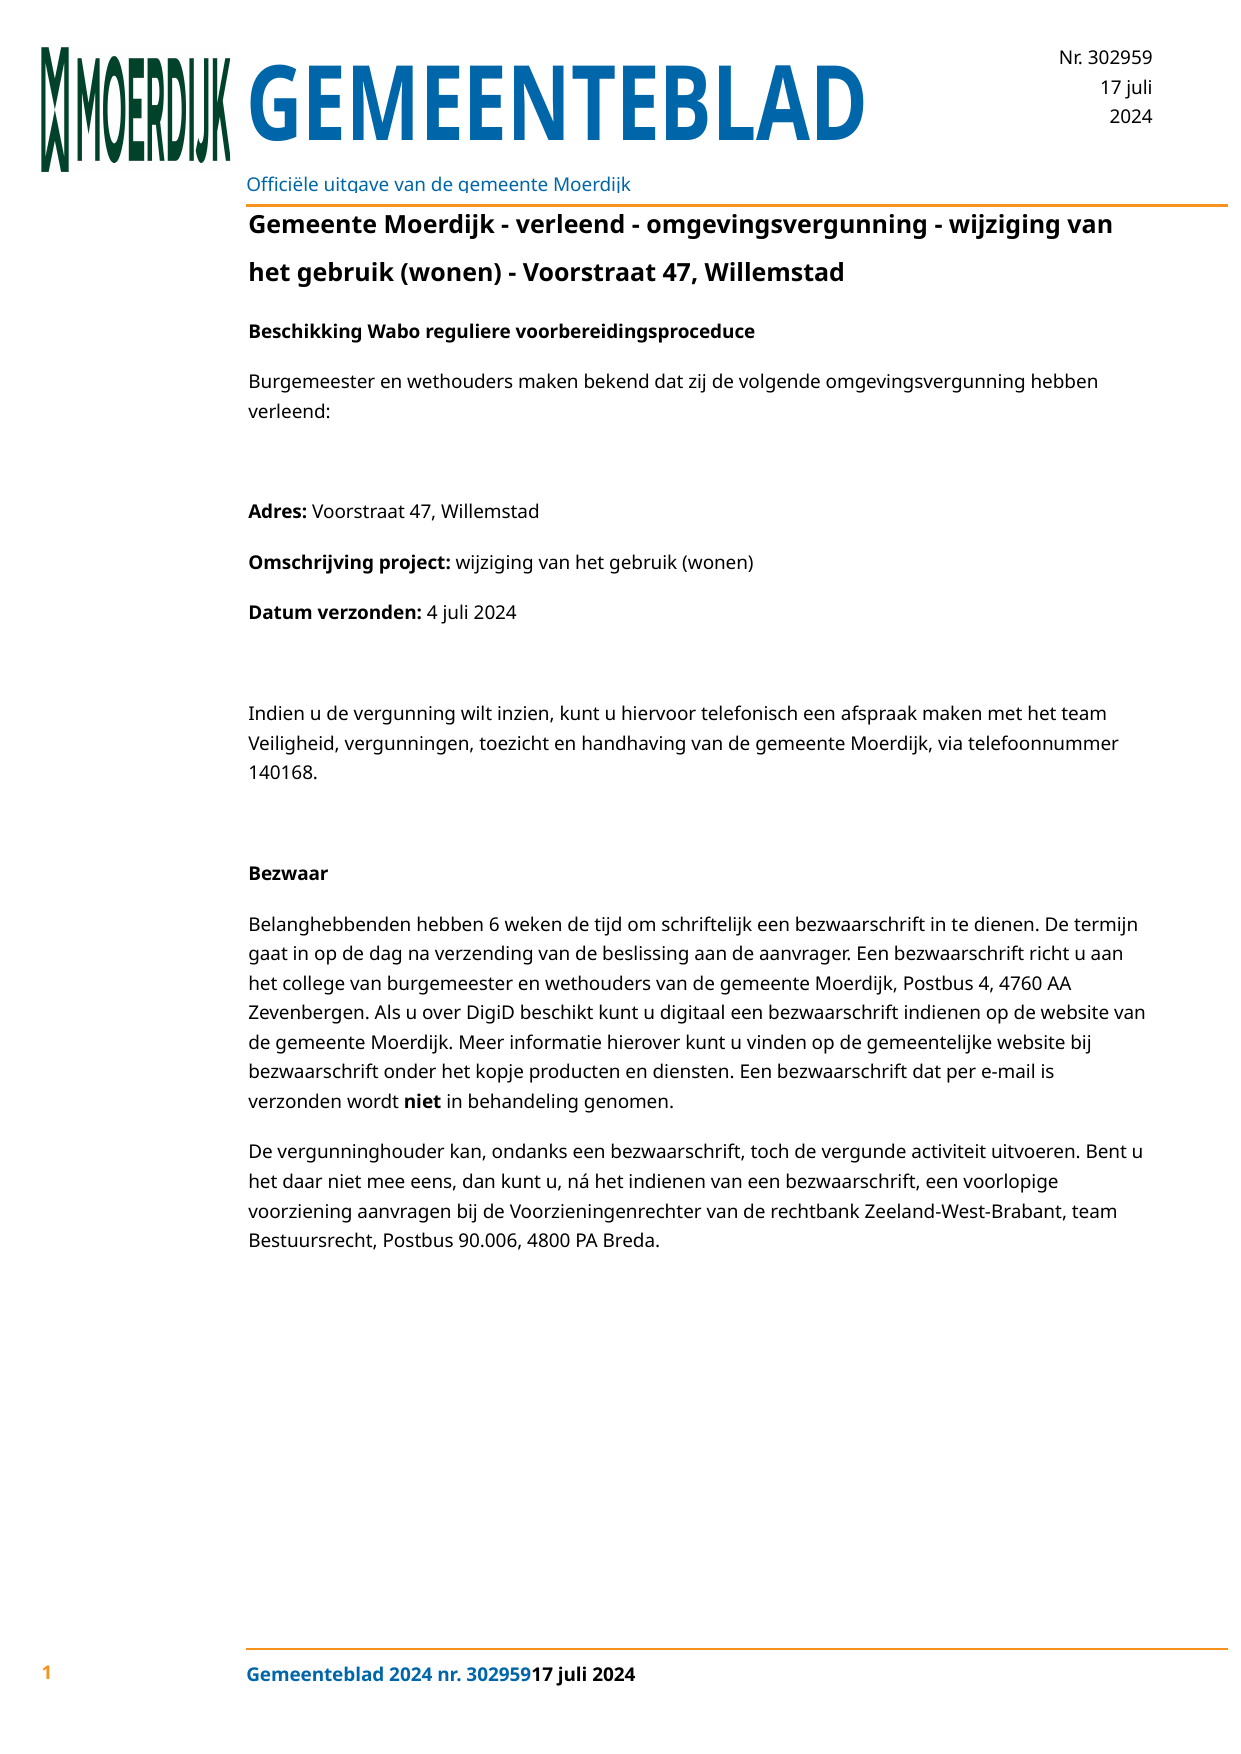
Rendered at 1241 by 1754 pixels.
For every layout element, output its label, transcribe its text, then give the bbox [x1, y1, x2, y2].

text Burgemeester en wethouders maken bekend dat zij de volgende omgevingsvergunning hebben verleend: [248, 368, 1152, 424]
text Bezwaar [248, 860, 1152, 886]
text Beschikking Wabo reguliere voorbereidingsproceduce [248, 318, 1152, 344]
text De vergunninghouder kan, ondanks een bezwaarschrift, toch de vergunde activiteit uitvoeren. Bent u het daar niet mee eens, dan kunt u, ná het indienen van een bezwaarschrift, een voorlopige voorziening aanvragen bij de Voorzieningenrechter van de rechtbank Zeeland-West-Brabant, team Bestuursrecht, Postbus 90.006, 4800 PA Breda. [248, 1139, 1152, 1253]
text Adres: Voorstraat 47, Willemstad [248, 499, 1152, 524]
text Omschrijving project: wijziging van het gebruik (wonen) [248, 549, 1152, 575]
text Gemeente Moerdijk - verleend - omgevingsvergunning - wijziging van het gebruik (wonen) - Voorstraat 47, Willemstad [248, 207, 1152, 288]
picture [41, 47, 231, 172]
text Datum verzonden: 4 juli 2024 [248, 599, 1152, 625]
text Indien u de vergunning wilt inzien, kunt u hiervoor telefonisch een afspraak maken met het team Veiligheid, vergunningen, toezicht en handhaving van de gemeente Moerdijk, via telefoonnummer 140168. [248, 700, 1152, 785]
text Belanghebbenden hebben 6 weken de tijd om schriftelijk een bezwaarschrift in te dienen. De termijn gaat in op de dag na verzending van de beslissing aan de aanvrager. Een bezwaarschrift richt u aan het college van burgemeester en wethouders van de gemeente Moerdijk, Postbus 4, 4760 AA Zevenbergen. Als u over DigiD beschikt kunt u digitaal een bezwaarschrift indienen op de website van de gemeente Moerdijk. Meer informatie hierover kunt u vinden op de gemeentelijke website bij bezwaarschrift onder het kopje producten en diensten. Een bezwaarschrift dat per e-mail is verzonden wordt niet in behandeling genomen. [248, 911, 1152, 1114]
